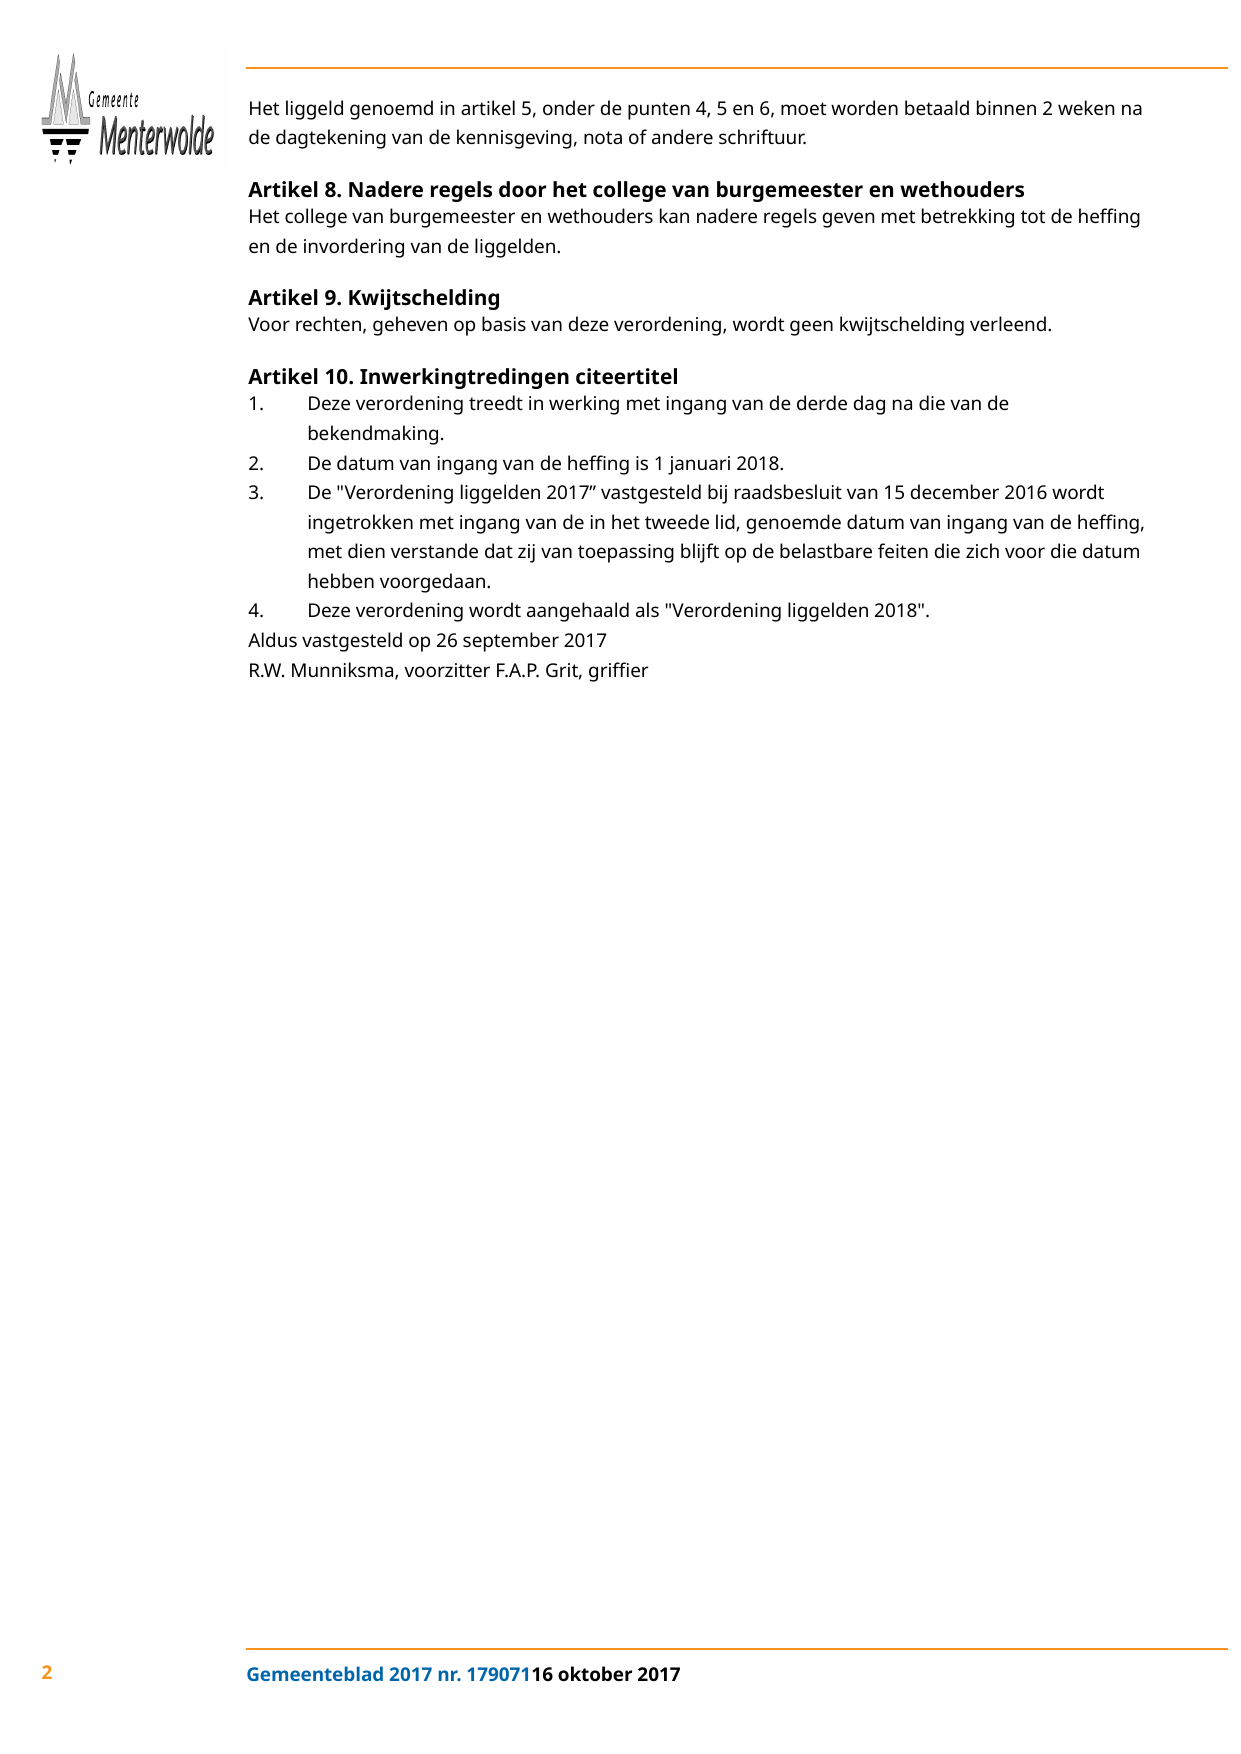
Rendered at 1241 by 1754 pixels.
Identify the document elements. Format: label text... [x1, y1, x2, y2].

picture [41, 47, 231, 172]
text Het liggeld genoemd in artikel 5, onder de punten 4, 5 en 6, moet worden betaald binnen 2 weken na de dagtekening van de kennisgeving, nota of andere schriftuur. [248, 95, 1152, 150]
list Deze verordening wordt aangehaald als "Verordening liggelden 2018". [248, 598, 1152, 623]
text Het college van burgemeester en wethouders kan nadere regels geven met betrekking tot de heffing en de invordering van de liggelden. [248, 203, 1152, 258]
text Artikel 8. Nadere regels door het college van burgemeester en wethouders [248, 175, 1152, 203]
list De "Verordening liggelden 2017” vastgesteld bij raadsbesluit van 15 december 2016 wordt ingetrokken met ingang van de in het tweede lid, genoemde datum van ingang van de heffing, met dien verstande dat zij van toepassing blijft op de belastbare feiten die zich voor die datum hebben voorgedaan. [248, 479, 1152, 594]
list De datum van ingang van de heffing is 1 januari 2018. [248, 450, 1152, 475]
text Artikel 10. Inwerkingtredingen citeertitel [248, 362, 1152, 391]
text Artikel 9. Kwijtschelding [248, 283, 1152, 312]
text Voor rechten, geheven op basis van deze verordening, wordt geen kwijtschelding verleend. [248, 312, 1152, 337]
text R.W. Munniksma, voorzitter F.A.P. Grit, griffier [248, 657, 1152, 682]
text Aldus vastgesteld op 26 september 2017 [248, 627, 1152, 653]
list Deze verordening treedt in werking met ingang van de derde dag na die van de bekendmaking. [248, 391, 1152, 446]
